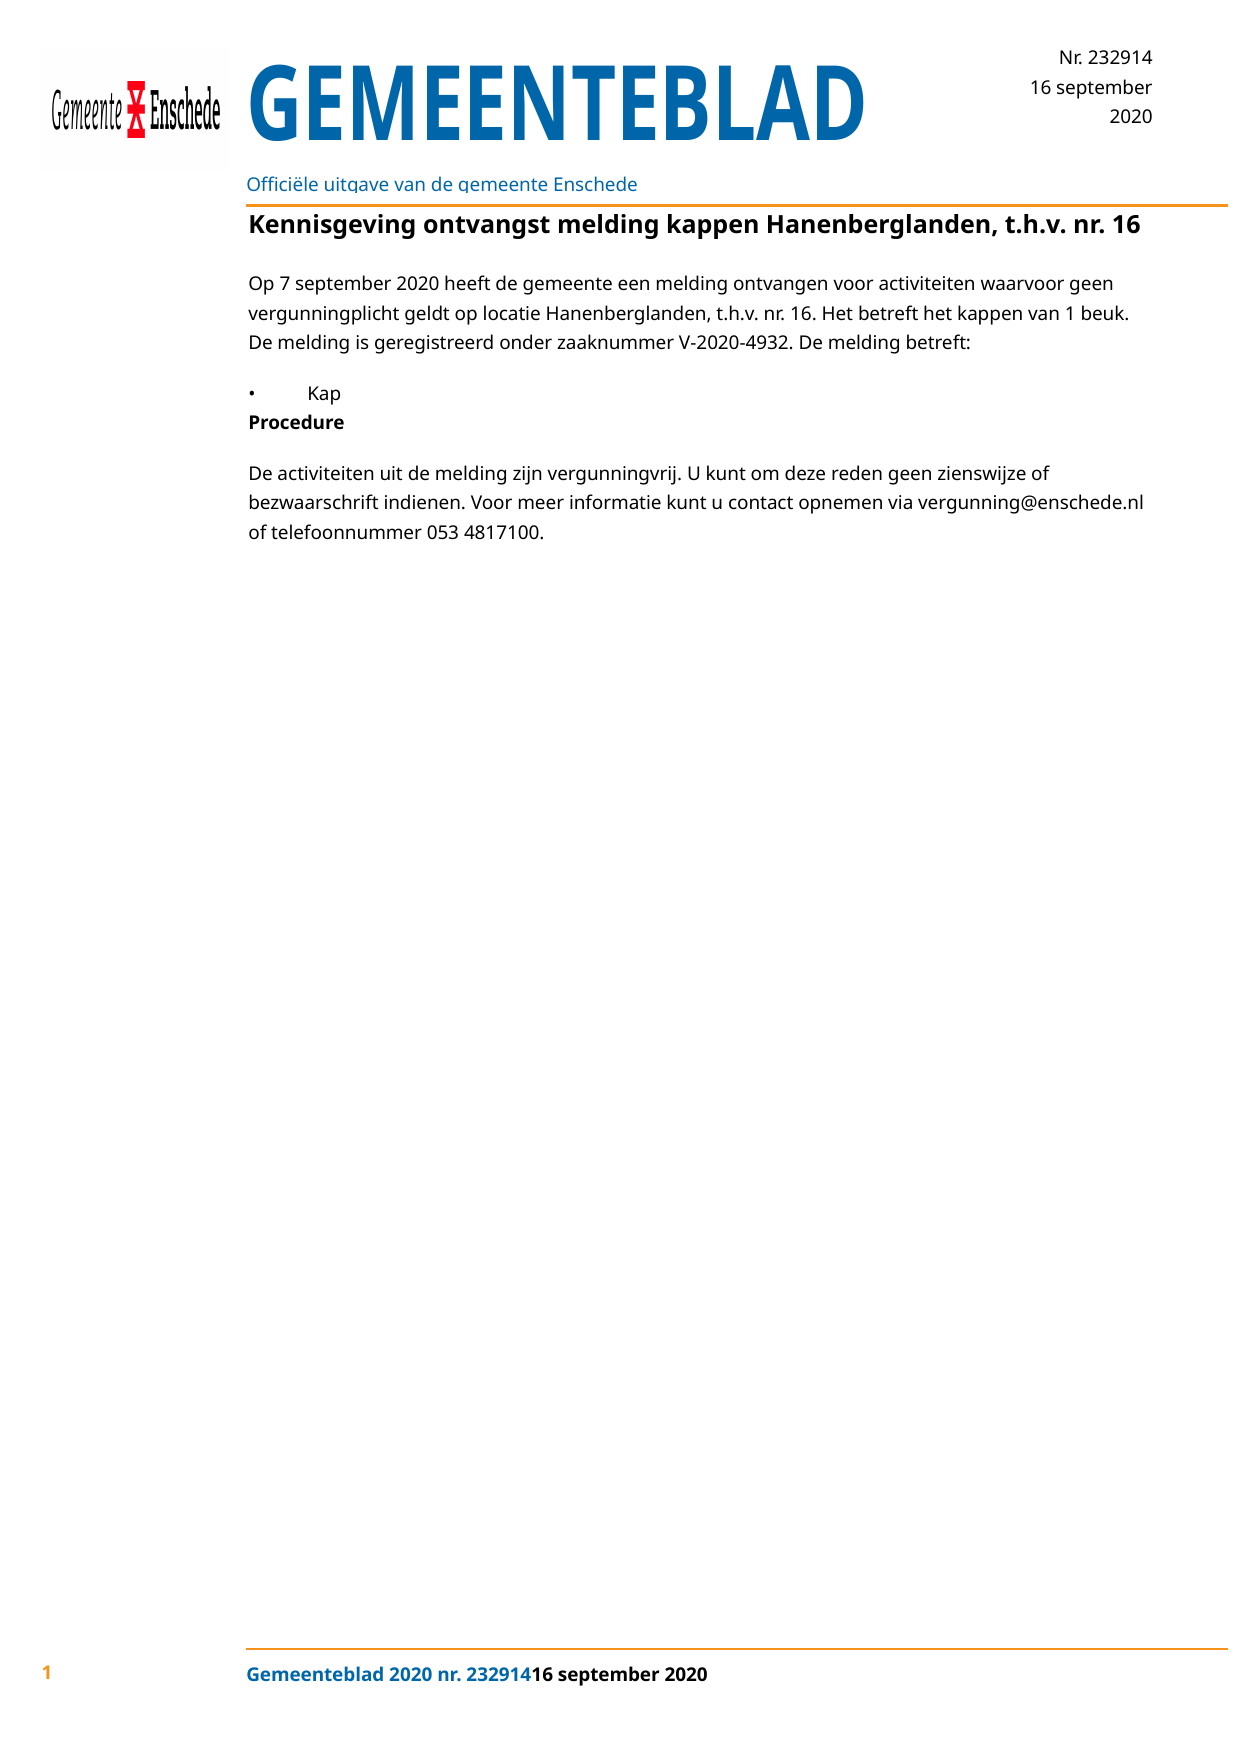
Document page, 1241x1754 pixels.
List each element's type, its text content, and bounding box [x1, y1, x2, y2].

text Kennisgeving ontvangst melding kappen Hanenberglanden, t.h.v. nr. 16 [248, 207, 1152, 241]
picture [41, 47, 231, 172]
text Op 7 september 2020 heeft de gemeente een melding ontvangen voor activiteiten waarvoor geen vergunningplicht geldt op locatie Hanenberglanden, t.h.v. nr. 16. Het betreft het kappen van 1 beuk. De melding is geregistreerd onder zaaknummer V-2020-4932. De melding betreft: [248, 270, 1152, 355]
text Procedure [248, 409, 1152, 435]
list Kap [248, 380, 1152, 406]
text De activiteiten uit de melding zijn vergunningvrij. U kunt om deze reden geen zienswijze of bezwaarschrift indienen. Voor meer informatie kunt u contact opnemen via vergunning@enschede.nl of telefoonnummer 053 4817100. [248, 460, 1152, 545]
